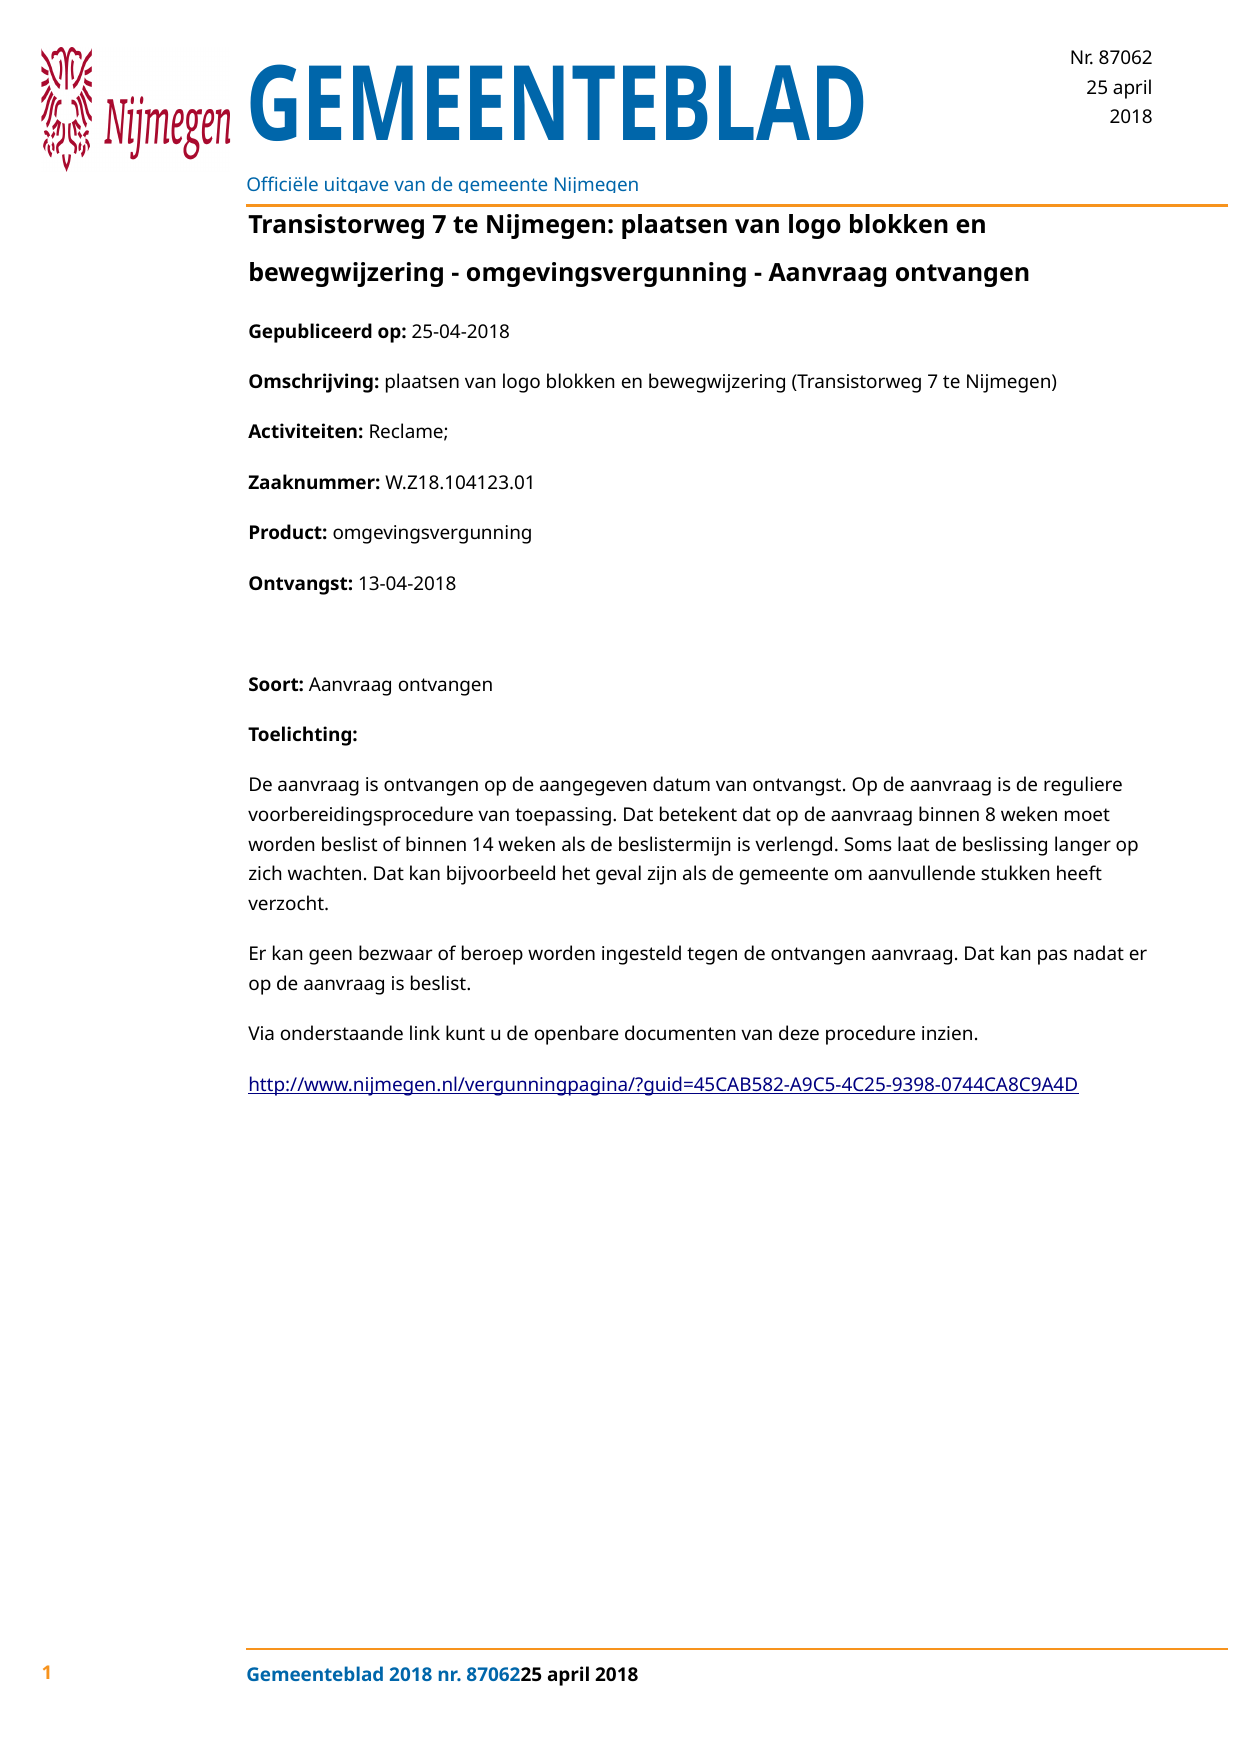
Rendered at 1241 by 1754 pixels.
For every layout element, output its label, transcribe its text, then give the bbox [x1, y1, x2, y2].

text Activiteiten: Reclame; [248, 419, 1152, 444]
text Gepubliceerd op: 25-04-2018 [248, 318, 1152, 344]
text Product: omgevingsvergunning [248, 519, 1152, 545]
text Omschrijving: plaatsen van logo blokken en bewegwijzering (Transistorweg 7 te Nijmegen) [248, 368, 1152, 394]
text Toelichting: [248, 721, 1152, 747]
text http://www.nijmegen.nl/vergunningpagina/?guid=45CAB582-A9C5-4C25-9398-0744CA8C9A4D [248, 1071, 1152, 1097]
text Zaaknummer: W.Z18.104123.01 [248, 469, 1152, 495]
picture [41, 47, 231, 172]
text Transistorweg 7 te Nijmegen: plaatsen van logo blokken en bewegwijzering - omgevingsvergunning - Aanvraag ontvangen [248, 207, 1152, 288]
text Er kan geen bezwaar of beroep worden ingesteld tegen de ontvangen aanvraag. Dat kan pas nadat er op de aanvraag is beslist. [248, 940, 1152, 996]
text Ontvangst: 13-04-2018 [248, 570, 1152, 596]
text Via onderstaande link kunt u de openbare documenten van deze procedure inzien. [248, 1020, 1152, 1046]
text De aanvraag is ontvangen op de aangegeven datum van ontvangst. Op de aanvraag is de reguliere voorbereidingsprocedure van toepassing. Dat betekent dat op de aanvraag binnen 8 weken moet worden beslist of binnen 14 weken als de beslistermijn is verlengd. Soms laat de beslissing langer op zich wachten. Dat kan bijvoorbeeld het geval zijn als de gemeente om aanvullende stukken heeft verzocht. [248, 772, 1152, 916]
text Soort: Aanvraag ontvangen [248, 671, 1152, 697]
